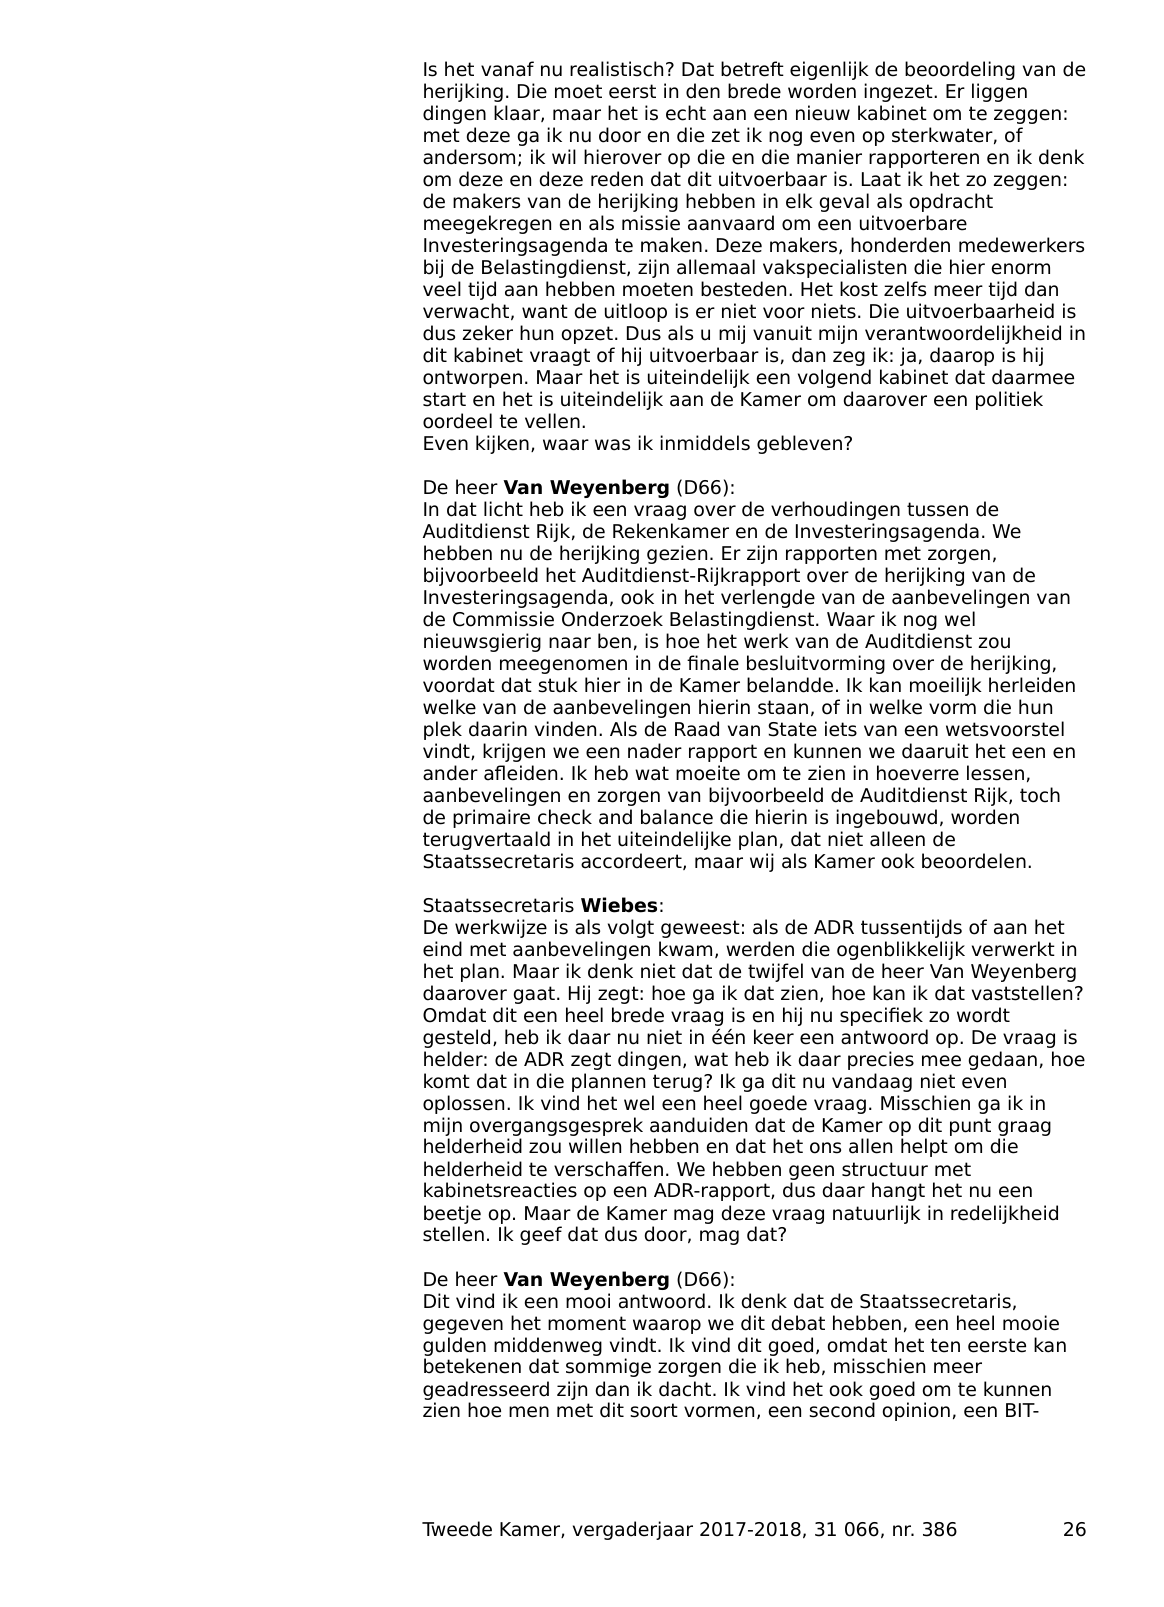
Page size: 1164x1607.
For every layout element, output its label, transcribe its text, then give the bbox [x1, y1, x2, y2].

text De werkwijze is als volgt geweest: als de ADR tussentijds of aan het eind met aanbevelingen kwam, werden die ogenblikkelijk verwerkt in het plan. Maar ik denk niet dat de twijfel van de heer Van Weyenberg daarover gaat. Hij zegt: hoe ga ik dat zien, hoe kan ik dat vaststellen? Omdat dit een heel brede vraag is en hij nu specifiek zo wordt gesteld, heb ik daar nu niet in één keer een antwoord op. De vraag is helder: de ADR zegt dingen, wat heb ik daar precies mee gedaan, hoe komt dat in die plannen terug? Ik ga dit nu vandaag niet even oplossen. Ik vind het wel een heel goede vraag. Misschien ga ik in mijn overgangsgesprek aanduiden dat de Kamer op dit punt graag helderheid zou willen hebben en dat het ons allen helpt om die helderheid te verschaffen. We hebben geen structuur met kabinetsreacties op een ADR-rapport, dus daar hangt het nu een beetje op. Maar de Kamer mag deze vraag natuurlijk in redelijkheid stellen. Ik geef dat dus door, mag dat? [422, 917, 1087, 1246]
text Dit vind ik een mooi antwoord. Ik denk dat de Staatssecretaris, gegeven het moment waarop we dit debat hebben, een heel mooie gulden middenweg vindt. Ik vind dit goed, omdat het ten eerste kan betekenen dat sommige zorgen die ik heb, misschien meer geadresseerd zijn dan ik dacht. Ik vind het ook goed om te kunnen zien hoe men met dit soort vormen, een second opinion, een BIT- [422, 1291, 1087, 1422]
text In dat licht heb ik een vraag over de verhoudingen tussen de Auditdienst Rijk, de Rekenkamer en de Investeringsagenda. We hebben nu de herijking gezien. Er zijn rapporten met zorgen, bijvoorbeeld het Auditdienst-Rijkrapport over de herijking van de Investeringsagenda, ook in het verlengde van de aanbevelingen van de Commissie Onderzoek Belastingdienst. Waar ik nog wel nieuwsgierig naar ben, is hoe het werk van de Auditdienst zou worden meegenomen in de finale besluitvorming over de herijking, voordat dat stuk hier in de Kamer belandde. Ik kan moeilijk herleiden welke van de aanbevelingen hierin staan, of in welke vorm die hun plek daarin vinden. Als de Raad van State iets van een wetsvoorstel vindt, krijgen we een nader rapport en kunnen we daaruit het een en ander afleiden. Ik heb wat moeite om te zien in hoeverre lessen, aanbevelingen en zorgen van bijvoorbeeld de Auditdienst Rijk, toch de primaire check and balance die hierin is ingebouwd, worden terugvertaald in het uiteindelijke plan, dat niet alleen de Staatssecretaris accordeert, maar wij als Kamer ook beoordelen. [422, 499, 1087, 872]
text Staatssecretaris Wiebes: [422, 895, 1087, 917]
text De heer Van Weyenberg (D66): [422, 477, 1087, 499]
text Even kijken, waar was ik inmiddels gebleven? [422, 433, 1087, 455]
text Is het vanaf nu realistisch? Dat betreft eigenlijk de beoordeling van de herijking. Die moet eerst in den brede worden ingezet. Er liggen dingen klaar, maar het is echt aan een nieuw kabinet om te zeggen: met deze ga ik nu door en die zet ik nog even op sterkwater, of andersom; ik wil hierover op die en die manier rapporteren en ik denk om deze en deze reden dat dit uitvoerbaar is. Laat ik het zo zeggen: de makers van de herijking hebben in elk geval als opdracht meegekregen en als missie aanvaard om een uitvoerbare Investeringsagenda te maken. Deze makers, honderden medewerkers bij de Belastingdienst, zijn allemaal vakspecialisten die hier enorm veel tijd aan hebben moeten besteden. Het kost zelfs meer tijd dan verwacht, want de uitloop is er niet voor niets. Die uitvoerbaarheid is dus zeker hun opzet. Dus als u mij vanuit mijn verantwoordelijkheid in dit kabinet vraagt of hij uitvoerbaar is, dan zeg ik: ja, daarop is hij ontworpen. Maar het is uiteindelijk een volgend kabinet dat daarmee start en het is uiteindelijk aan de Kamer om daarover een politiek oordeel te vellen. [422, 59, 1087, 433]
text De heer Van Weyenberg (D66): [422, 1268, 1087, 1291]
